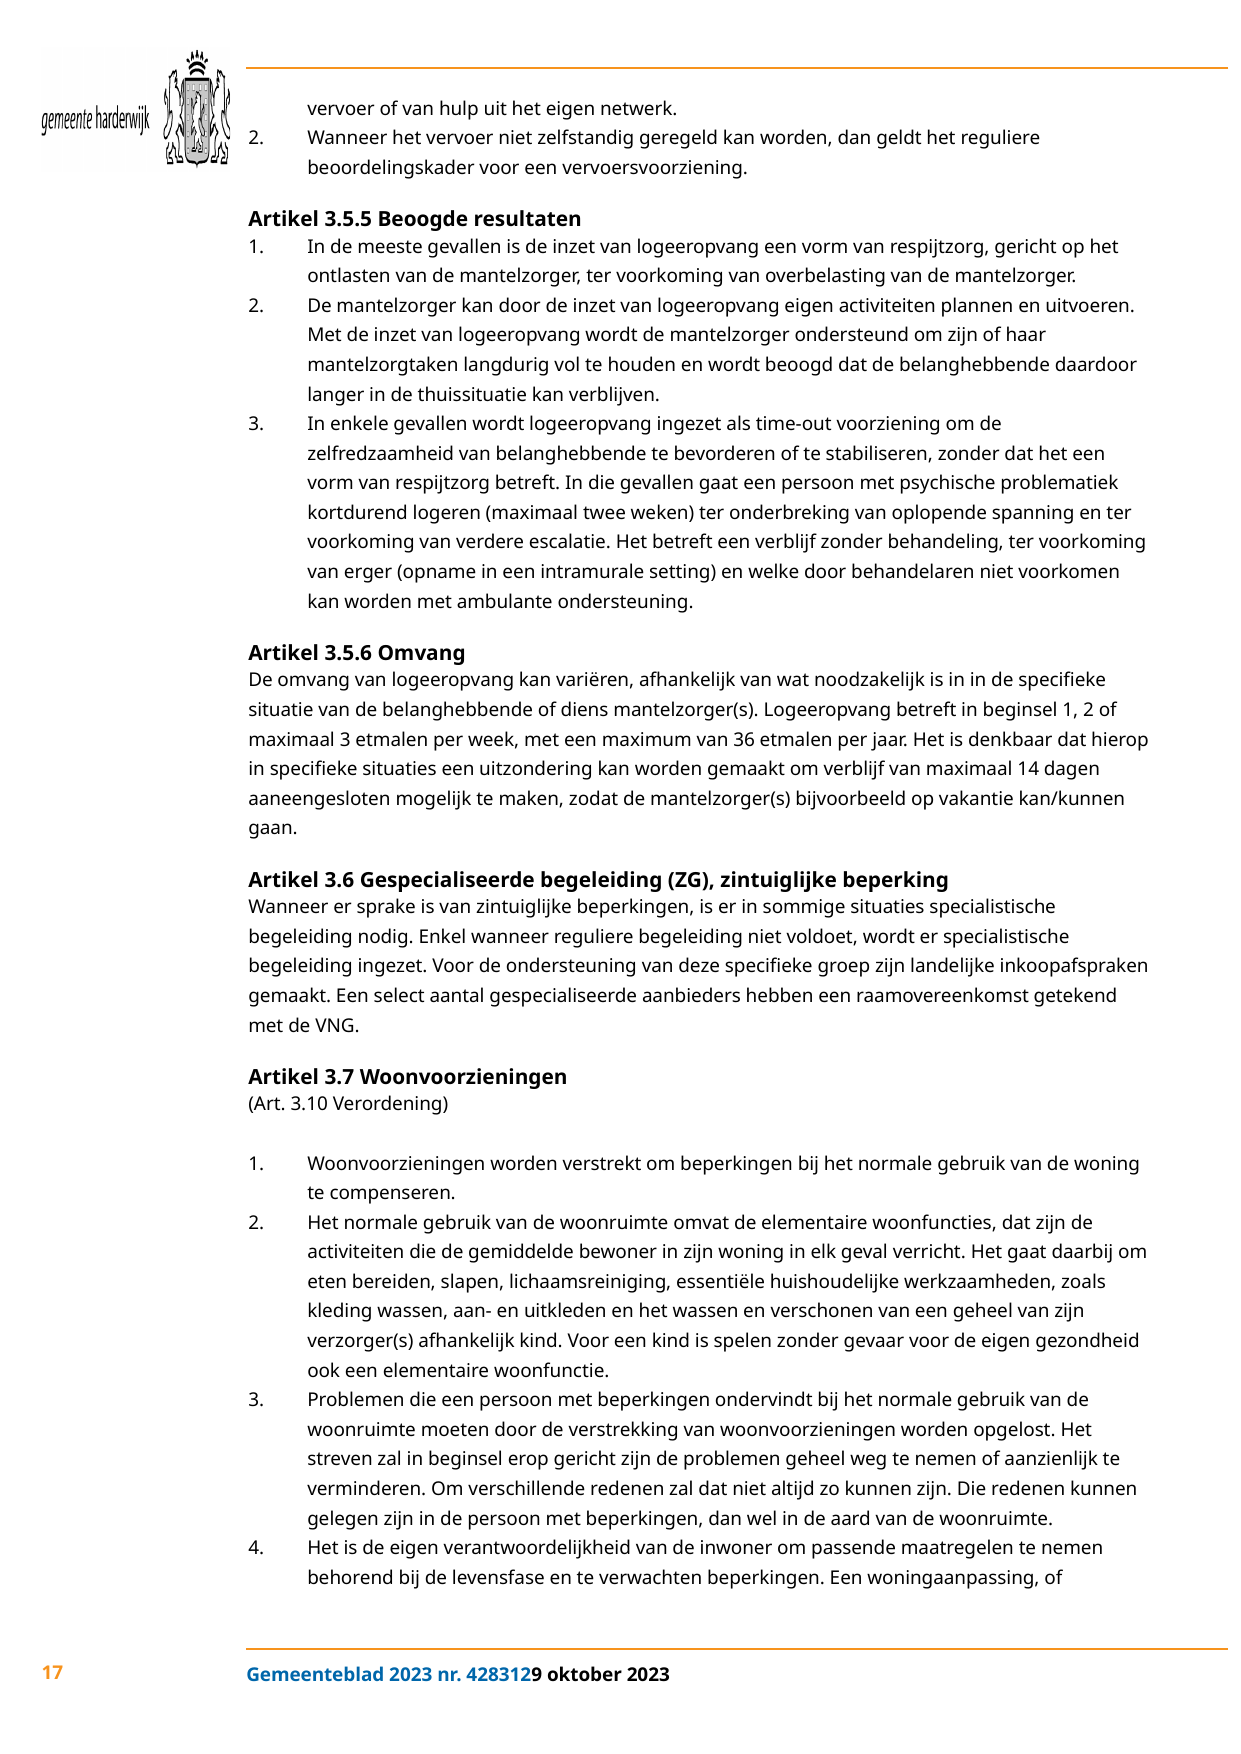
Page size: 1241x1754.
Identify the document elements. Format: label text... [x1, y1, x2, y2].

text Artikel 3.5.6 Omvang [248, 638, 1152, 667]
list Woonvoorzieningen worden verstrekt om beperkingen bij het normale gebruik van de woning te compenseren. [248, 1150, 1152, 1205]
picture [41, 47, 231, 172]
list Het normale gebruik van de woonruimte omvat de elementaire woonfuncties, dat zijn de activiteiten die de gemiddelde bewoner in zijn woning in elk geval verricht. Het gaat daarbij om eten bereiden, slapen, lichaamsreiniging, essentiële huishoudelijke werkzaamheden, zoals kleding wassen, aan- en uitkleden en het wassen en verschonen van een geheel van zijn verzorger(s) afhankelijk kind. Voor een kind is spelen zonder gevaar voor de eigen gezondheid ook een elementaire woonfunctie. [248, 1209, 1152, 1383]
text (Art. 3.10 Verordening) [248, 1091, 1152, 1116]
text De omvang van logeeropvang kan variëren, afhankelijk van wat noodzakelijk is in in de specifieke situatie van de belanghebbende of diens mantelzorger(s). Logeeropvang betreft in beginsel 1, 2 of maximaal 3 etmalen per week, met een maximum van 36 etmalen per jaar. Het is denkbaar dat hierop in specifieke situaties een uitzondering kan worden gemaakt om verblijf van maximaal 14 dagen aaneengesloten mogelijk te maken, zodat de mantelzorger(s) bijvoorbeeld op vakantie kan/kunnen gaan. [248, 667, 1152, 840]
list Het is de eigen verantwoordelijkheid van de inwoner om passende maatregelen te nemen behorend bij de levensfase en te verwachten beperkingen. Een woningaanpassing, of [248, 1534, 1152, 1590]
text Artikel 3.6 Gespecialiseerde begeleiding (ZG), zintuiglijke beperking [248, 865, 1152, 893]
list Wanneer het vervoer niet zelfstandig geregeld kan worden, dan geldt het reguliere beoordelingskader voor een vervoersvoorziening. [248, 124, 1152, 180]
text Artikel 3.7 Woonvoorzieningen [248, 1062, 1152, 1091]
text Artikel 3.5.5 Beoogde resultaten [248, 204, 1152, 233]
list vervoer of van hulp uit het eigen netwerk. [248, 95, 1152, 121]
list De mantelzorger kan door de inzet van logeeropvang eigen activiteiten plannen en uitvoeren. Met de inzet van logeeropvang wordt de mantelzorger ondersteund om zijn of haar mantelzorgtaken langdurig vol te houden en wordt beoogd dat de belanghebbende daardoor langer in de thuissituatie kan verblijven. [248, 292, 1152, 406]
list Problemen die een persoon met beperkingen ondervindt bij het normale gebruik van de woonruimte moeten door de verstrekking van woonvoorzieningen worden opgelost. Het streven zal in beginsel erop gericht zijn de problemen geheel weg te nemen of aanzienlijk te verminderen. Om verschillende redenen zal dat niet altijd zo kunnen zijn. Die redenen kunnen gelegen zijn in de persoon met beperkingen, dan wel in de aard van de woonruimte. [248, 1386, 1152, 1531]
list In de meeste gevallen is de inzet van logeeropvang een vorm van respijtzorg, gericht op het ontlasten van de mantelzorger, ter voorkoming van overbelasting van de mantelzorger. [248, 233, 1152, 288]
text Wanneer er sprake is van zintuiglijke beperkingen, is er in sommige situaties specialistische begeleiding nodig. Enkel wanneer reguliere begeleiding niet voldoet, wordt er specialistische begeleiding ingezet. Voor de ondersteuning van deze specifieke groep zijn landelijke inkoopafspraken gemaakt. Een select aantal gespecialiseerde aanbieders hebben een raamovereenkomst getekend met de VNG. [248, 893, 1152, 1037]
list In enkele gevallen wordt logeeropvang ingezet als time-out voorziening om de zelfredzaamheid van belanghebbende te bevorderen of te stabiliseren, zonder dat het een vorm van respijtzorg betreft. In die gevallen gaat een persoon met psychische problematiek kortdurend logeren (maximaal twee weken) ter onderbreking van oplopende spanning en ter voorkoming van verdere escalatie. Het betreft een verblijf zonder behandeling, ter voorkoming van erger (opname in een intramurale setting) en welke door behandelaren niet voorkomen kan worden met ambulante ondersteuning. [248, 410, 1152, 613]
